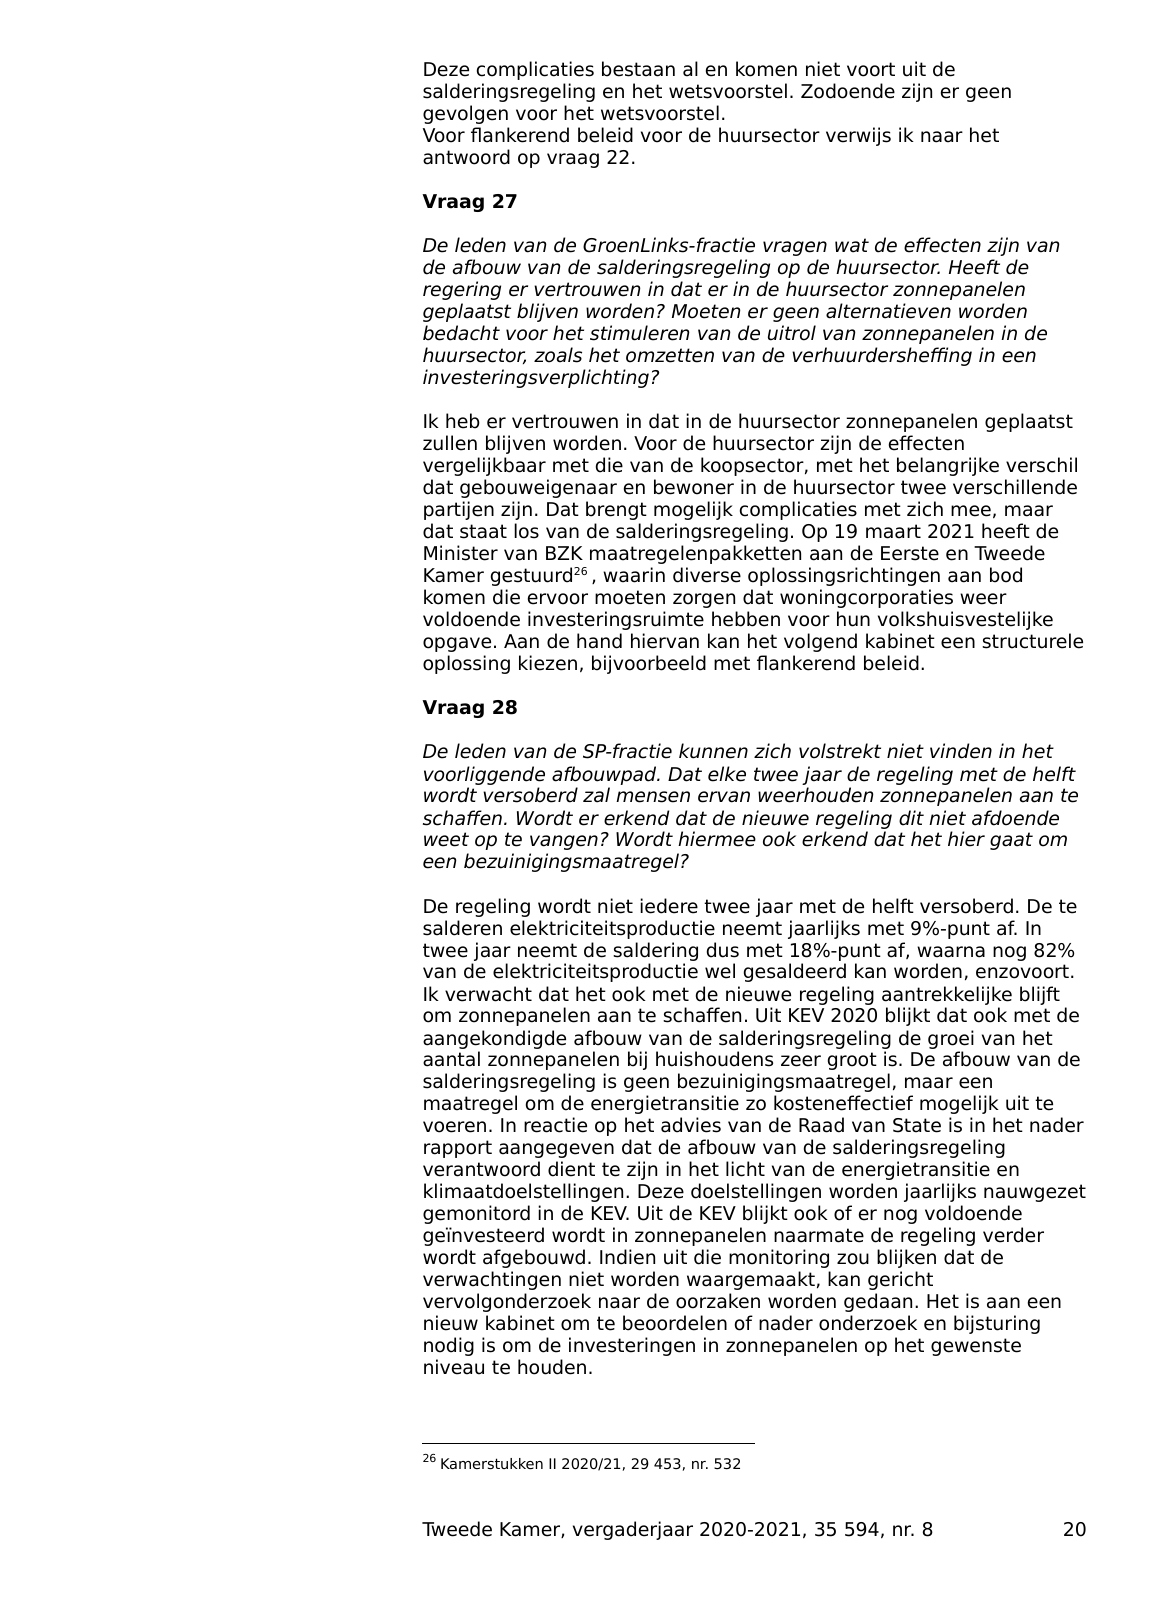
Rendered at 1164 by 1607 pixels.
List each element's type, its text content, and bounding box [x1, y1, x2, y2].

text Voor flankerend beleid voor de huursector verwijs ik naar het antwoord op vraag 22. [422, 125, 1087, 169]
text De leden van de SP-fractie kunnen zich volstrekt niet vinden in het voorliggende afbouwpad. Dat elke twee jaar de regeling met de helft wordt versoberd zal mensen ervan weerhouden zonnepanelen aan te schaffen. Wordt er erkend dat de nieuwe regeling dit niet afdoende weet op te vangen? Wordt hiermee ook erkend dat het hier gaat om een bezuinigingsmaatregel? [422, 741, 1087, 873]
subtitle Vraag 28 [422, 697, 1087, 719]
text Ik heb er vertrouwen in dat in de huursector zonnepanelen geplaatst zullen blijven worden. Voor de huursector zijn de effecten vergelijkbaar met die van de koopsector, met het belangrijke verschil dat gebouweigenaar en bewoner in de huursector twee verschillende partijen zijn. Dat brengt mogelijk complicaties met zich mee, maar dat staat los van de salderingsregeling. Op 19 maart 2021 heeft de Minister van BZK maatregelenpakketten aan de Eerste en Tweede Kamer gestuurd, waarin diverse oplossingsrichtingen aan bod komen die ervoor moeten zorgen dat woningcorporaties weer voldoende investeringsruimte hebben voor hun volkshuisvestelijke opgave. Aan de hand hiervan kan het volgend kabinet een structurele oplossing kiezen, bijvoorbeeld met flankerend beleid. [422, 411, 1087, 675]
text De leden van de GroenLinks-fractie vragen wat de effecten zijn van de afbouw van de salderingsregeling op de huursector. Heeft de regering er vertrouwen in dat er in de huursector zonnepanelen geplaatst blijven worden? Moeten er geen alternatieven worden bedacht voor het stimuleren van de uitrol van zonnepanelen in de huursector, zoals het omzetten van de verhuurdersheffing in een investeringsverplichting? [422, 235, 1087, 389]
subtitle Vraag 27 [422, 191, 1087, 213]
text Kamerstukken II 2020/21, 29 453, nr. 532 [422, 1452, 1087, 1474]
text De regeling wordt niet iedere twee jaar met de helft versoberd. De te salderen elektriciteitsproductie neemt jaarlijks met 9%-punt af. In twee jaar neemt de saldering dus met 18%-punt af, waarna nog 82% van de elektriciteitsproductie wel gesaldeerd kan worden, enzovoort. Ik verwacht dat het ook met de nieuwe regeling aantrekkelijke blijft om zonnepanelen aan te schaffen. Uit KEV 2020 blijkt dat ook met de aangekondigde afbouw van de salderingsregeling de groei van het aantal zonnepanelen bij huishoudens zeer groot is. De afbouw van de salderingsregeling is geen bezuinigingsmaatregel, maar een maatregel om de energietransitie zo kosteneffectief mogelijk uit te voeren. In reactie op het advies van de Raad van State is in het nader rapport aangegeven dat de afbouw van de salderingsregeling verantwoord dient te zijn in het licht van de energietransitie en klimaatdoelstellingen. Deze doelstellingen worden jaarlijks nauwgezet gemonitord in de KEV. Uit de KEV blijkt ook of er nog voldoende geïnvesteerd wordt in zonnepanelen naarmate de regeling verder wordt afgebouwd. Indien uit die monitoring zou blijken dat de verwachtingen niet worden waargemaakt, kan gericht vervolgonderzoek naar de oorzaken worden gedaan. Het is aan een nieuw kabinet om te beoordelen of nader onderzoek en bijsturing nodig is om de investeringen in zonnepanelen op het gewenste niveau te houden. [422, 896, 1087, 1379]
text Deze complicaties bestaan al en komen niet voort uit de salderingsregeling en het wetsvoorstel. Zodoende zijn er geen gevolgen voor het wetsvoorstel. [422, 59, 1087, 125]
